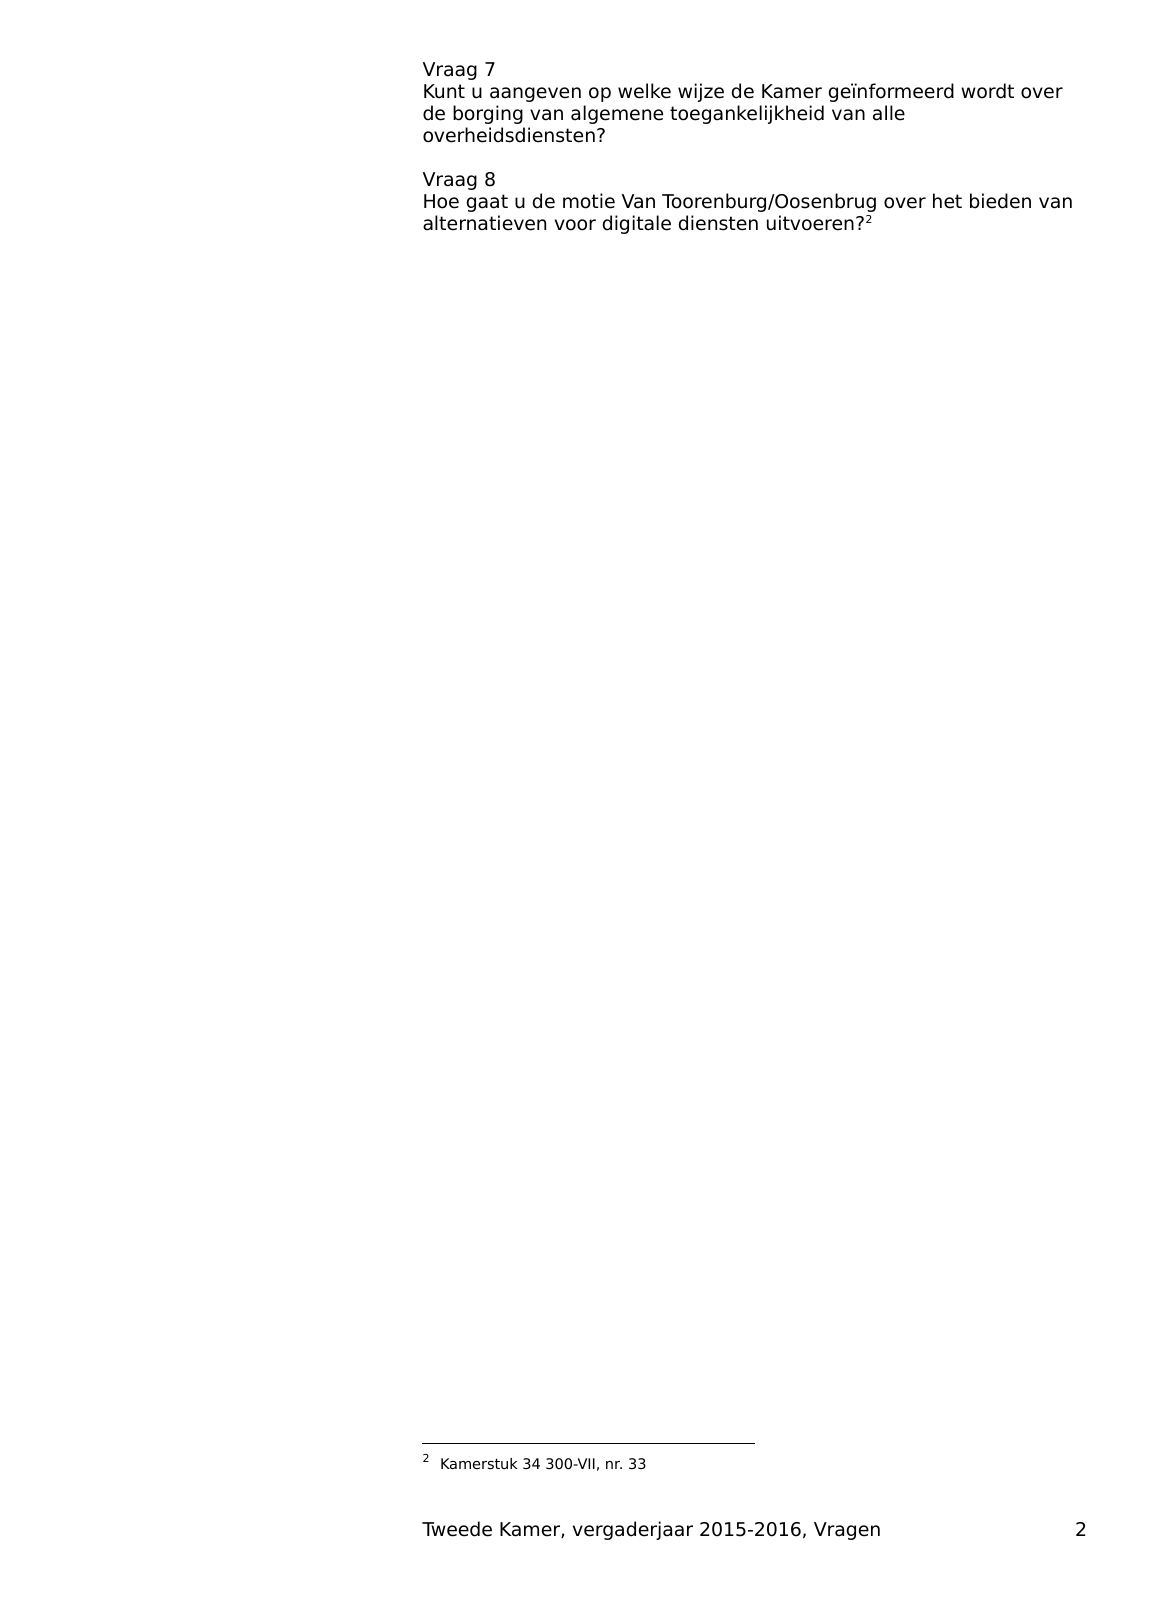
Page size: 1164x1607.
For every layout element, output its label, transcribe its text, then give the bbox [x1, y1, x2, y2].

text Vraag 8 [422, 169, 1087, 191]
text Kunt u aangeven op welke wijze de Kamer geïnformeerd wordt over de borging van algemene toegankelijkheid van alle overheidsdiensten? [422, 81, 1087, 147]
text Hoe gaat u de motie Van Toorenburg/Oosenbrug over het bieden van alternatieven voor digitale diensten uitvoeren? [422, 191, 1087, 235]
text Kamerstuk 34 300-VII, nr. 33 [422, 1452, 1087, 1474]
text Vraag 7 [422, 59, 1087, 81]
